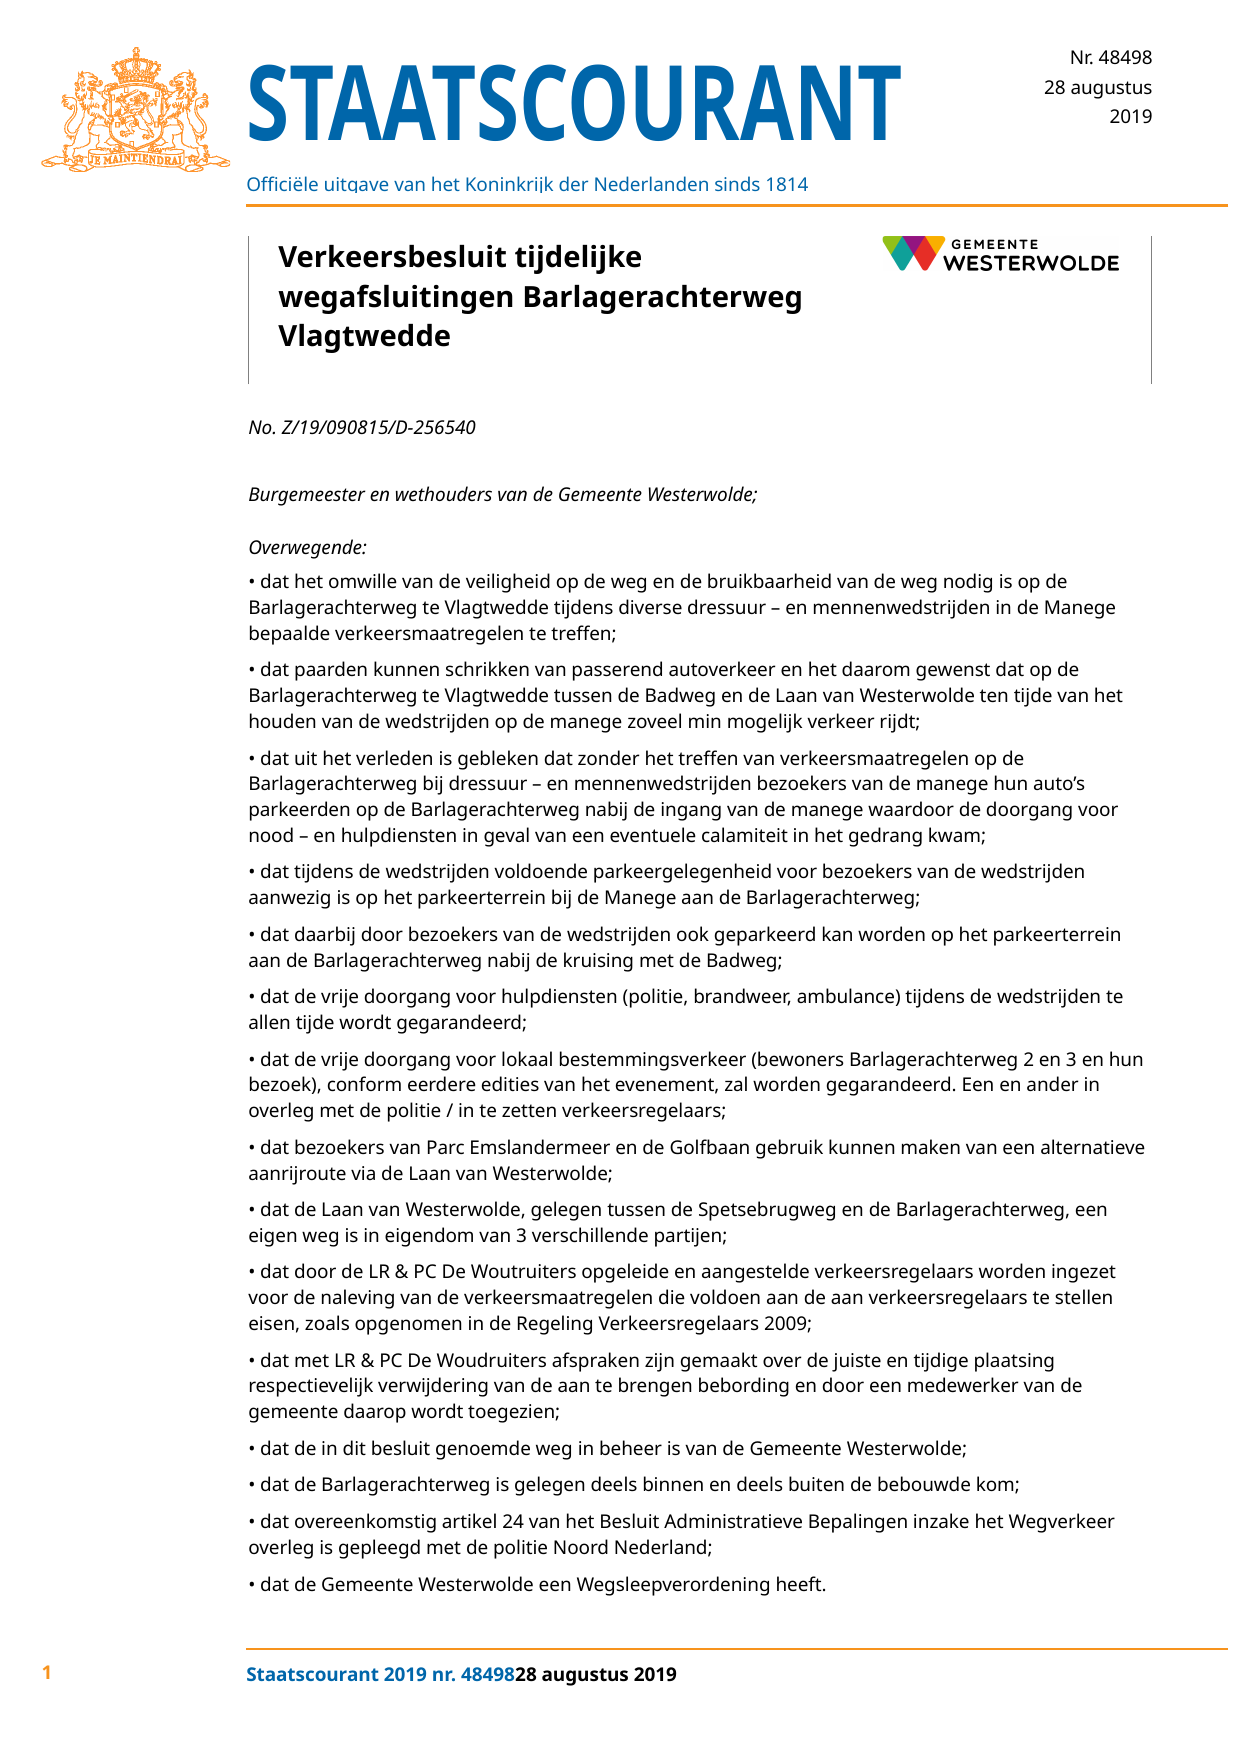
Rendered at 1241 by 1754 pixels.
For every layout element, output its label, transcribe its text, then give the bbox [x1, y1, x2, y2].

picture [882, 236, 1119, 271]
text • dat de vrije doorgang voor lokaal bestemmingsverkeer (bewoners Barlagerachterweg 2 en 3 en hun bezoek), conform eerdere edities van het evenement, zal worden gegarandeerd. Een en ander in overleg met de politie / in te zetten verkeersregelaars; [248, 1046, 1152, 1123]
text Burgemeester en wethouders van de Gemeente Westerwolde; [248, 482, 1152, 507]
text Overwegende: [248, 534, 1152, 560]
text • dat met LR & PC De Woudruiters afspraken zijn gemaakt over de juiste en tijdige plaatsing respectievelijk verwijdering van de aan te brengen bebording en door een medewerker van de gemeente daarop wordt toegezien; [248, 1347, 1152, 1424]
text No. Z/19/090815/D-256540 [248, 414, 1152, 440]
text • dat uit het verleden is gebleken dat zonder het treffen van verkeersmaatregelen op de Barlagerachterweg bij dressuur – en mennenwedstrijden bezoekers van de manege hun auto’s parkeerden op de Barlagerachterweg nabij de ingang van de manege waardoor de doorgang voor nood – en hulpdiensten in geval van een eventuele calamiteit in het gedrang kwam; [248, 745, 1152, 848]
text • dat het omwille van de veiligheid op de weg en de bruikbaarheid van de weg nodig is op de Barlagerachterweg te Vlagtwedde tijdens diverse dressuur – en mennenwedstrijden in de Manege bepaalde verkeersmaatregelen te treffen; [248, 568, 1152, 646]
picture [41, 47, 231, 172]
text • dat de Barlagerachterweg is gelegen deels binnen en deels buiten de bebouwde kom; [248, 1472, 1152, 1497]
text • dat de vrije doorgang voor hulpdiensten (politie, brandweer, ambulance) tijdens de wedstrijden te allen tijde wordt gegarandeerd; [248, 983, 1152, 1035]
text • dat daarbij door bezoekers van de wedstrijden ook geparkeerd kan worden op het parkeerterrein aan de Barlagerachterweg nabij de kruising met de Badweg; [248, 921, 1152, 972]
text • dat de Gemeente Westerwolde een Wegsleepverordening heeft. [248, 1571, 1152, 1596]
text • dat de in dit besluit genoemde weg in beheer is van de Gemeente Westerwolde; [248, 1435, 1152, 1461]
table_header [850, 236, 1151, 384]
text • dat bezoekers van Parc Emslandermeer en de Golfbaan gebruik kunnen maken van een alternatieve aanrijroute via de Laan van Westerwolde; [248, 1134, 1152, 1185]
text • dat paarden kunnen schrikken van passerend autoverkeer en het daarom gewenst dat op de Barlagerachterweg te Vlagtwedde tussen de Badweg en de Laan van Westerwolde ten tijde van het houden van de wedstrijden op de manege zoveel min mogelijk verkeer rijdt; [248, 657, 1152, 734]
text • dat door de LR & PC De Woutruiters opgeleide en aangestelde verkeersregelaars worden ingezet voor de naleving van de verkeersmaatregelen die voldoen aan de aan verkeersregelaars te stellen eisen, zoals opgenomen in de Regeling Verkeersregelaars 2009; [248, 1259, 1152, 1336]
text • dat tijdens de wedstrijden voldoende parkeergelegenheid voor bezoekers van de wedstrijden aanwezig is op het parkeerterrein bij de Manege aan de Barlagerachterweg; [248, 859, 1152, 910]
text • dat de Laan van Westerwolde, gelegen tussen de Spetsebrugweg en de Barlagerachterweg, een eigen weg is in eigendom van 3 verschillende partijen; [248, 1196, 1152, 1248]
table_header Verkeersbesluit tijdelijke wegafsluitingen Barlagerachterweg Vlagtwedde [249, 236, 850, 384]
text • dat overeenkomstig artikel 24 van het Besluit Administratieve Bepalingen inzake het Wegverkeer overleg is gepleegd met de politie Noord Nederland; [248, 1508, 1152, 1560]
